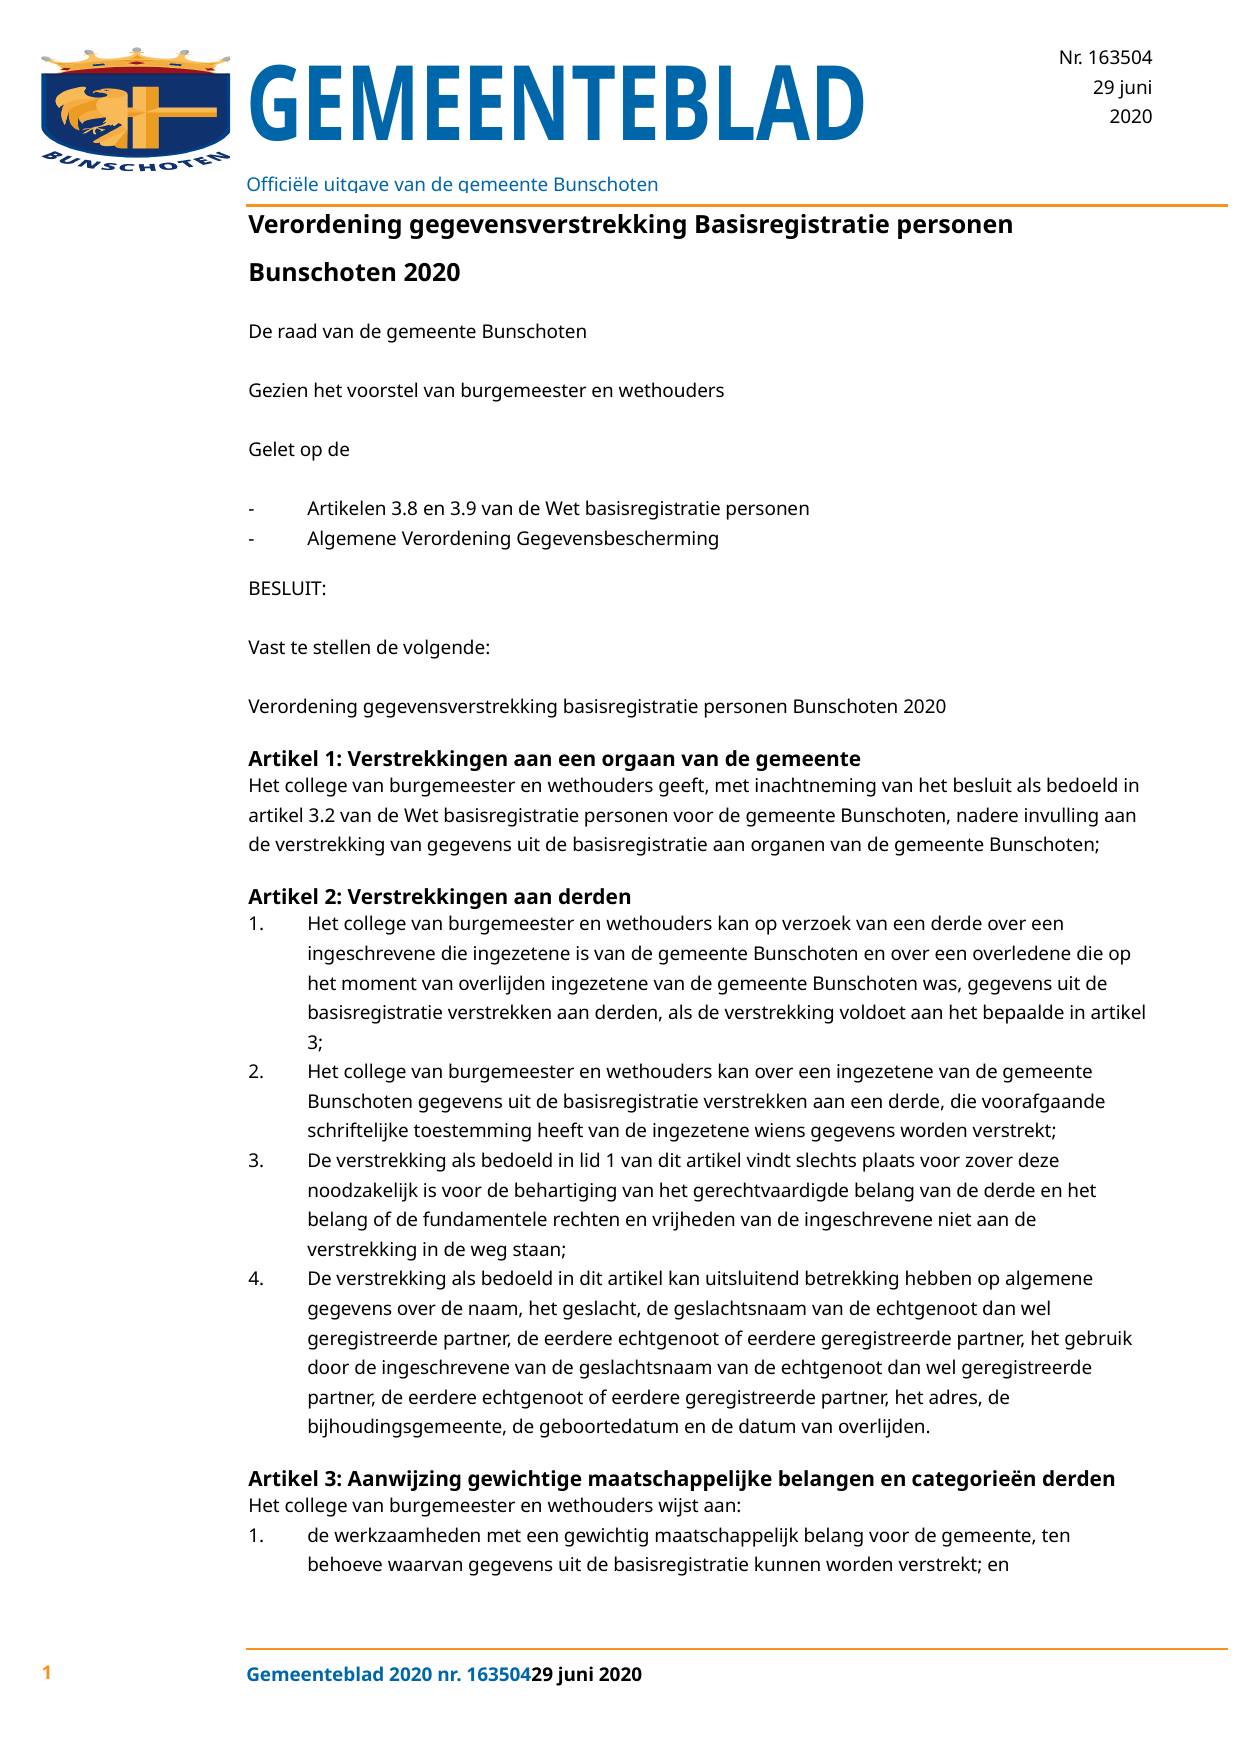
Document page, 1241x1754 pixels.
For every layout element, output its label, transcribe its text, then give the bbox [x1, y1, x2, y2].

list Algemene Verordening Gegevensbescherming [248, 525, 1152, 551]
text Artikel 1: Verstrekkingen aan een orgaan van de gemeente [248, 744, 1152, 772]
text De raad van de gemeente Bunschoten [248, 318, 1152, 344]
list Artikelen 3.8 en 3.9 van de Wet basisregistratie personen [248, 495, 1152, 521]
text Verordening gegevensverstrekking basisregistratie personen Bunschoten 2020 [248, 694, 1152, 719]
list De verstrekking als bedoeld in lid 1 van dit artikel vindt slechts plaats voor zover deze noodzakelijk is voor de behartiging van het gerechtvaardigde belang van de derde en het belang of de fundamentele rechten en vrijheden van de ingeschrevene niet aan de verstrekking in de weg staan; [248, 1147, 1152, 1262]
text Gezien het voorstel van burgemeester en wethouders [248, 377, 1152, 403]
text Vast te stellen de volgende: [248, 634, 1152, 660]
text Gelet op de [248, 436, 1152, 462]
list Het college van burgemeester en wethouders kan over een ingezetene van de gemeente Bunschoten gegevens uit de basisregistratie verstrekken aan een derde, die voorafgaande schriftelijke toestemming heeft van de ingezetene wiens gegevens worden verstrekt; [248, 1058, 1152, 1143]
picture [41, 47, 231, 172]
text Artikel 3: Aanwijzing gewichtige maatschappelijke belangen en categorieën derden [248, 1464, 1152, 1492]
text Verordening gegevensverstrekking Basisregistratie personen Bunschoten 2020 [248, 207, 1152, 288]
text BESLUIT: [248, 575, 1152, 601]
list de werkzaamheden met een gewichtig maatschappelijk belang voor de gemeente, ten behoeve waarvan gegevens uit de basisregistratie kunnen worden verstrekt; en [248, 1522, 1152, 1577]
text Het college van burgemeester en wethouders geeft, met inachtneming van het besluit als bedoeld in artikel 3.2 van de Wet basisregistratie personen voor de gemeente Bunschoten, nadere invulling aan de verstrekking van gegevens uit de basisregistratie aan organen van de gemeente Bunschoten; [248, 772, 1152, 857]
text Artikel 2: Verstrekkingen aan derden [248, 882, 1152, 911]
text Het college van burgemeester en wethouders wijst aan: [248, 1492, 1152, 1518]
list Het college van burgemeester en wethouders kan op verzoek van een derde over een ingeschrevene die ingezetene is van de gemeente Bunschoten en over een overledene die op het moment van overlijden ingezetene van de gemeente Bunschoten was, gegevens uit de basisregistratie verstrekken aan derden, als de verstrekking voldoet aan het bepaalde in artikel 3; [248, 911, 1152, 1054]
list De verstrekking als bedoeld in dit artikel kan uitsluitend betrekking hebben op algemene gegevens over de naam, het geslacht, de geslachtsnaam van de echtgenoot dan wel geregistreerde partner, de eerdere echtgenoot of eerdere geregistreerde partner, het gebruik door de ingeschrevene van de geslachtsnaam van de echtgenoot dan wel geregistreerde partner, de eerdere echtgenoot of eerdere geregistreerde partner, het adres, de bijhoudingsgemeente, de geboortedatum en de datum van overlijden. [248, 1266, 1152, 1439]
